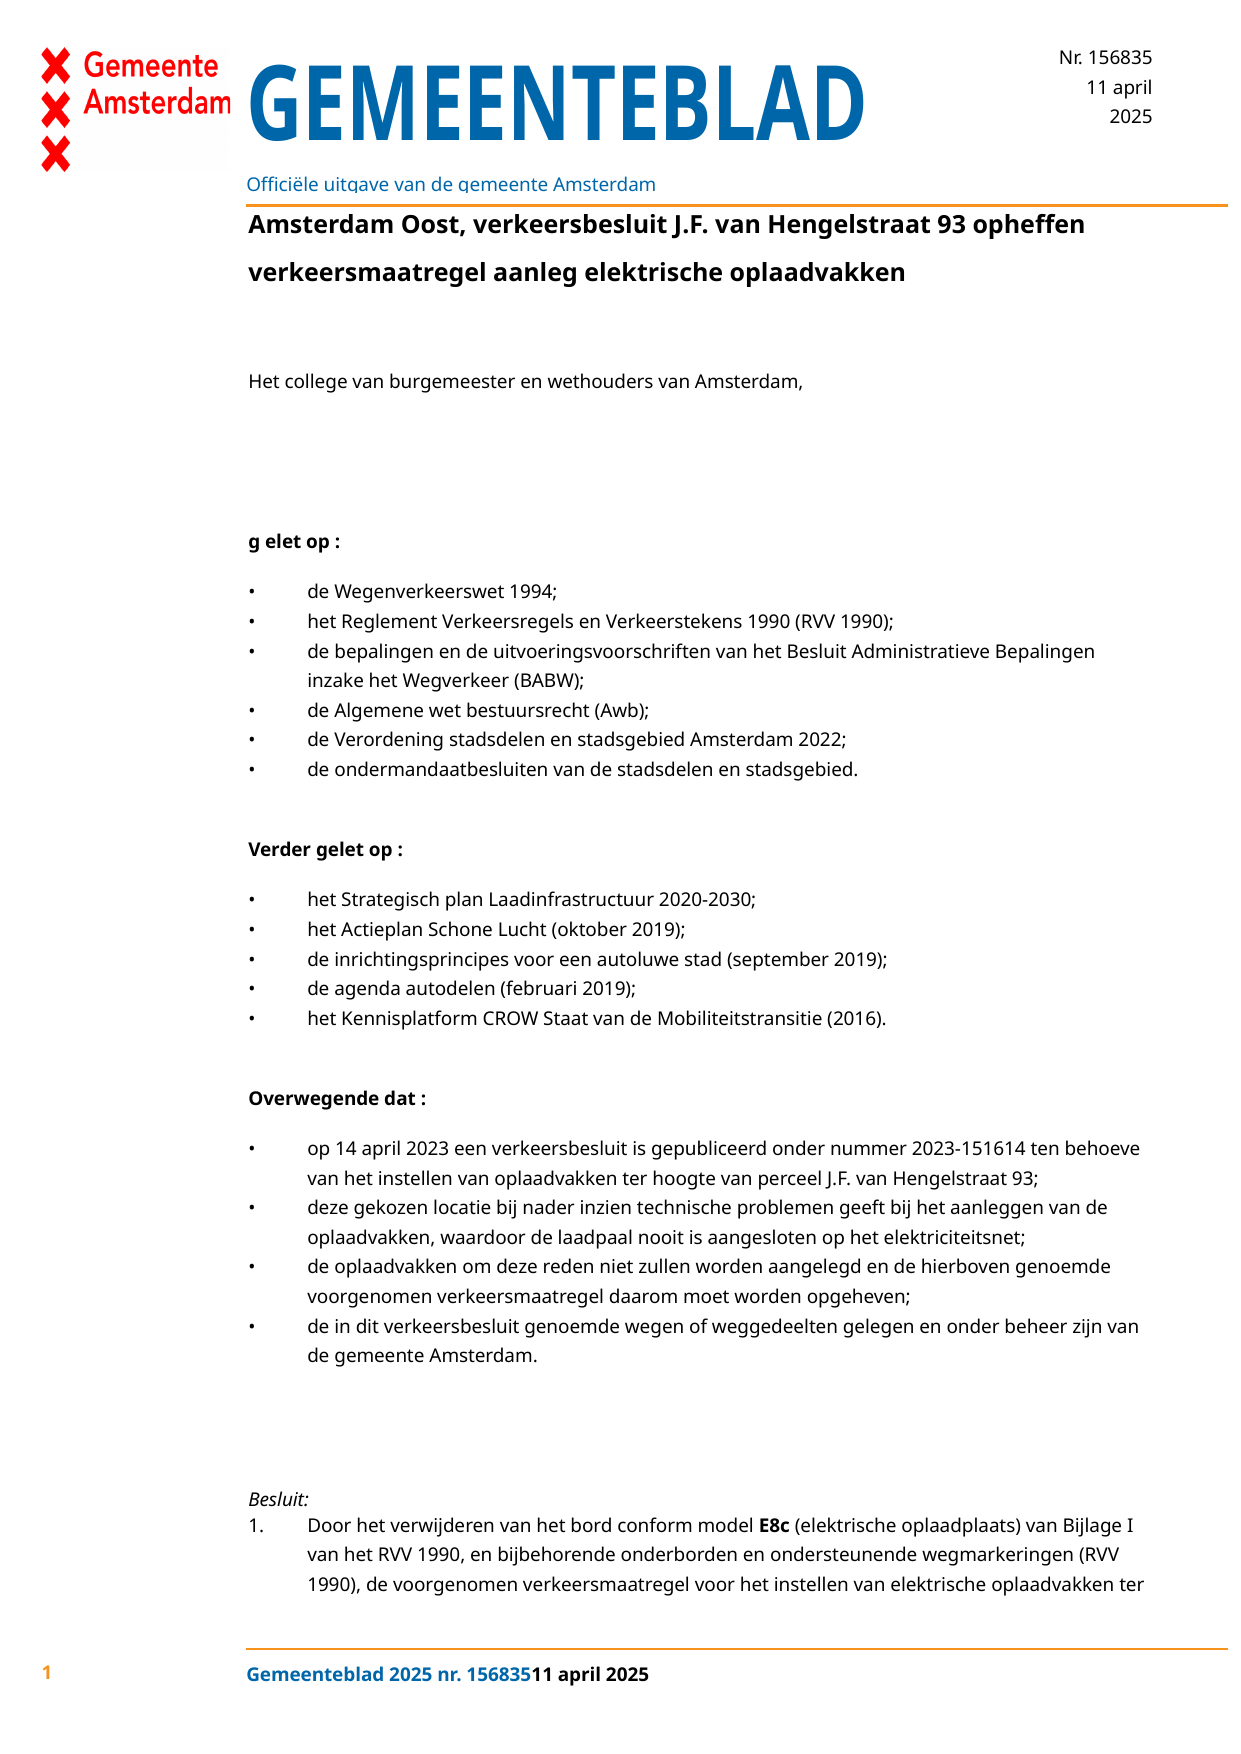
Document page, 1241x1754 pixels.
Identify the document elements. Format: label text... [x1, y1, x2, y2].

list het Strategisch plan Laadinfrastructuur 2020-2030; [248, 887, 1152, 912]
list de ondermandaatbesluiten van de stadsdelen en stadsgebied. [248, 756, 1152, 782]
text Het college van burgemeester en wethouders van Amsterdam, [248, 368, 1152, 394]
list het Reglement Verkeersregels en Verkeerstekens 1990 (RVV 1990); [248, 608, 1152, 634]
list de in dit verkeersbesluit genoemde wegen of weggedeelten gelegen en onder beheer zijn van de gemeente Amsterdam. [248, 1313, 1152, 1368]
list het Kennisplatform CROW Staat van de Mobiliteitstransitie (2016). [248, 1005, 1152, 1031]
picture [41, 47, 231, 172]
list op 14 april 2023 een verkeersbesluit is gepubliceerd onder nummer 2023-151614 ten behoeve van het instellen van oplaadvakken ter hoogte van perceel J.F. van Hengelstraat 93; [248, 1135, 1152, 1191]
list de Wegenverkeerswet 1994; [248, 579, 1152, 604]
text g elet op : [248, 528, 1152, 554]
text Besluit: [248, 1486, 1152, 1512]
list de inrichtingsprincipes voor een autoluwe stad (september 2019); [248, 946, 1152, 971]
list de bepalingen en de uitvoeringsvoorschriften van het Besluit Administratieve Bepalingen inzake het Wegverkeer (BABW); [248, 638, 1152, 693]
list deze gekozen locatie bij nader inzien technische problemen geeft bij het aanleggen van de oplaadvakken, waardoor de laadpaal nooit is aangesloten op het elektriciteitsnet; [248, 1194, 1152, 1250]
list de agenda autodelen (februari 2019); [248, 975, 1152, 1001]
text Amsterdam Oost, verkeersbesluit J.F. van Hengelstraat 93 opheffen verkeersmaatregel aanleg elektrische oplaadvakken [248, 207, 1152, 288]
text Verder gelet op : [248, 836, 1152, 862]
list het Actieplan Schone Lucht (oktober 2019); [248, 916, 1152, 942]
list de Algemene wet bestuursrecht (Awb); [248, 697, 1152, 723]
list de oplaadvakken om deze reden niet zullen worden aangelegd en de hierboven genoemde voorgenomen verkeersmaatregel daarom moet worden opgeheven; [248, 1254, 1152, 1309]
list de Verordening stadsdelen en stadsgebied Amsterdam 2022; [248, 727, 1152, 752]
list Door het verwijderen van het bord conform model E8c (elektrische oplaadplaats) van Bijlage I van het RVV 1990, en bijbehorende onderborden en ondersteunende wegmarkeringen (RVV 1990), de voorgenomen verkeersmaatregel voor het instellen van elektrische oplaadvakken ter [248, 1512, 1152, 1597]
text Overwegende dat : [248, 1085, 1152, 1111]
